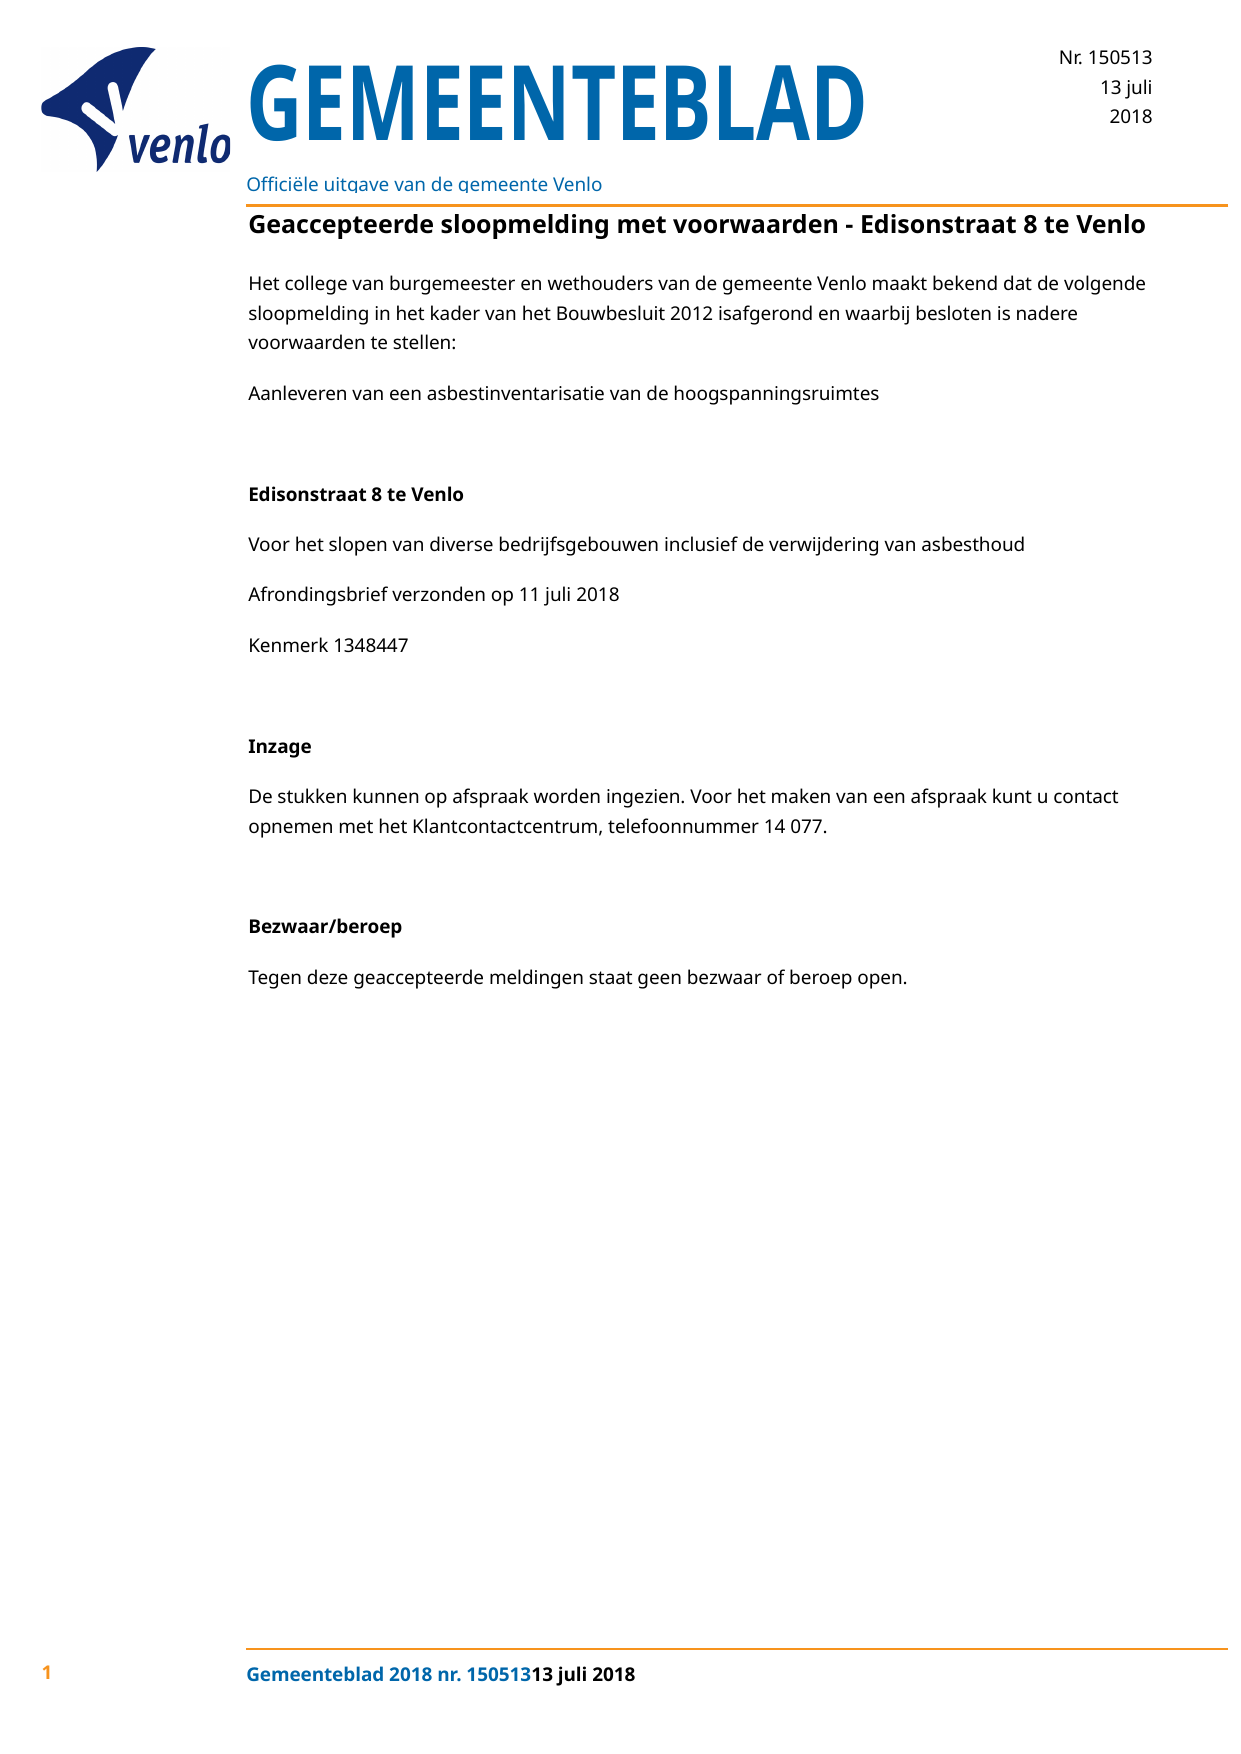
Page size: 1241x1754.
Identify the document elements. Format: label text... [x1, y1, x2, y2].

text Aanleveren van een asbestinventarisatie van de hoogspanningsruimtes [248, 380, 1152, 406]
text Afrondingsbrief verzonden op 11 juli 2018 [248, 582, 1152, 607]
text Edisonstraat 8 te Venlo [248, 481, 1152, 506]
picture [41, 47, 231, 172]
text Inzage [248, 733, 1152, 758]
text Bezwaar/beroep [248, 914, 1152, 939]
text Kenmerk 1348447 [248, 632, 1152, 658]
text Het college van burgemeester en wethouders van de gemeente Venlo maakt bekend dat de volgende sloopmelding in het kader van het Bouwbesluit 2012 isafgerond en waarbij besloten is nadere voorwaarden te stellen: [248, 270, 1152, 355]
text De stukken kunnen op afspraak worden ingezien. Voor het maken van een afspraak kunt u contact opnemen met het Klantcontactcentrum, telefoonnummer 14 077. [248, 783, 1152, 838]
text Geaccepteerde sloopmelding met voorwaarden - Edisonstraat 8 te Venlo [248, 207, 1152, 241]
text Voor het slopen van diverse bedrijfsgebouwen inclusief de verwijdering van asbesthoud [248, 531, 1152, 557]
text Tegen deze geaccepteerde meldingen staat geen bezwaar of beroep open. [248, 964, 1152, 990]
